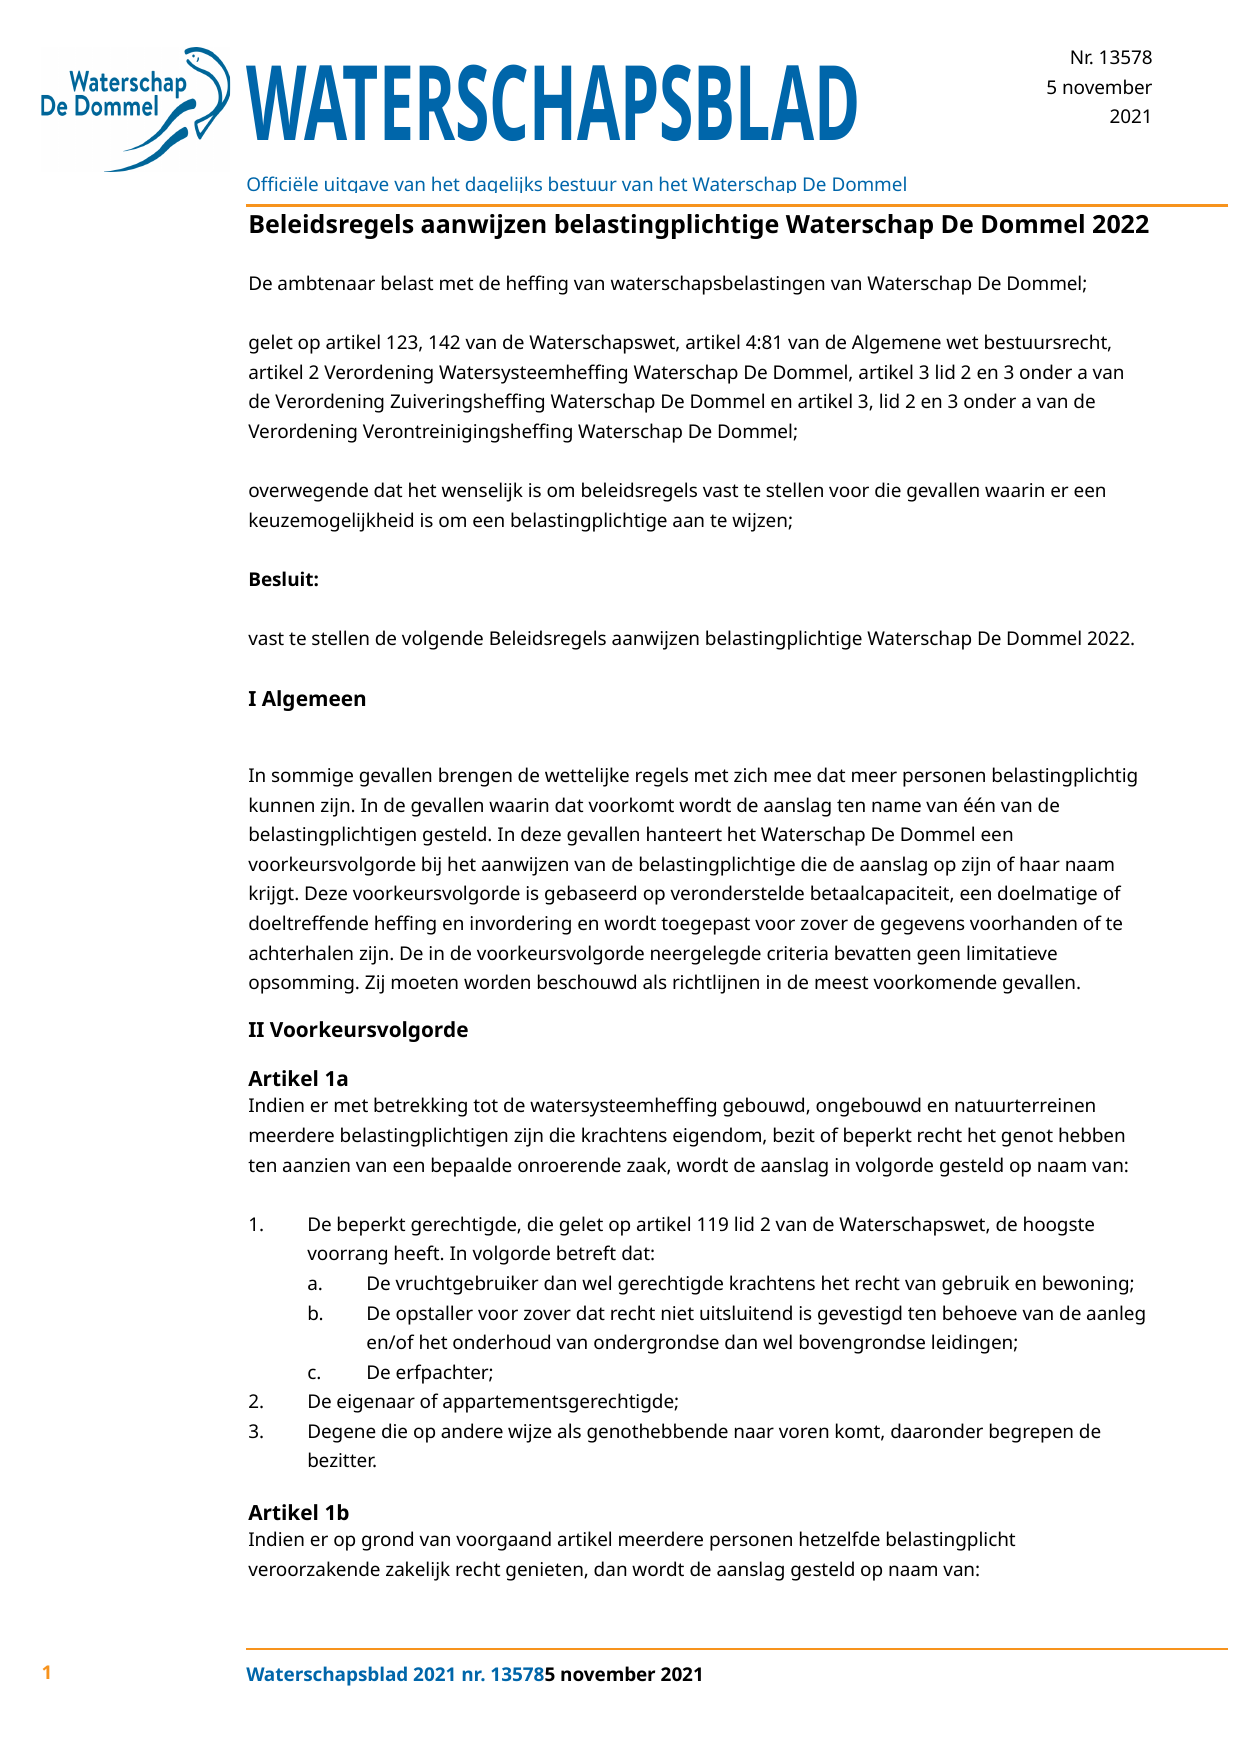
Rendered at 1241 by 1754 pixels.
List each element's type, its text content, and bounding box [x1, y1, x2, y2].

list De vruchtgebruiker dan wel gerechtigde krachtens het recht van gebruik en bewoning; [307, 1270, 1152, 1296]
text Artikel 1a [248, 1064, 1152, 1093]
text Besluit: [248, 566, 1152, 592]
text Indien er op grond van voorgaand artikel meerdere personen hetzelfde belastingplicht veroorzakende zakelijk recht genieten, dan wordt de aanslag gesteld op naam van: [248, 1526, 1152, 1582]
text Beleidsregels aanwijzen belastingplichtige Waterschap De Dommel 2022 [248, 207, 1152, 241]
text gelet op artikel 123, 142 van de Waterschapswet, artikel 4:81 van de Algemene wet bestuursrecht, artikel 2 Verordening Watersysteemheffing Waterschap De Dommel, artikel 3 lid 2 en 3 onder a van de Verordening Zuiveringsheffing Waterschap De Dommel en artikel 3, lid 2 en 3 onder a van de Verordening Verontreinigingsheffing Waterschap De Dommel; [248, 329, 1152, 444]
picture [204, 47, 231, 76]
picture [198, 118, 210, 131]
text De ambtenaar belast met de heffing van waterschapsbelastingen van Waterschap De Dommel; [248, 270, 1152, 296]
text II Voorkeursvolgorde [248, 1015, 1152, 1043]
list De opstaller voor zover dat recht niet uitsluitend is gevestigd ten behoeve van de aanleg en/of het onderhoud van ondergrondse dan wel bovengrondse leidingen; [307, 1300, 1152, 1355]
text In sommige gevallen brengen de wettelijke regels met zich mee dat meer personen belastingplichtig kunnen zijn. In de gevallen waarin dat voorkomt wordt de aanslag ten name van één van de belastingplichtigen gesteld. In deze gevallen hanteert het Waterschap De Dommel een voorkeursvolgorde bij het aanwijzen van de belastingplichtige die de aanslag op zijn of haar naam krijgt. Deze voorkeursvolgorde is gebaseerd op veronderstelde betaalcapaciteit, een doelmatige of doeltreffende heffing en invordering en wordt toegepast voor zover de gegevens voorhanden of te achterhalen zijn. De in de voorkeursvolgorde neergelegde criteria bevatten geen limitatieve opsomming. Zij moeten worden beschouwd als richtlijnen in de meest voorkomende gevallen. [248, 762, 1152, 995]
list Degene die op andere wijze als genothebbende naar voren komt, daaronder begrepen de bezitter. [248, 1418, 1152, 1473]
text overwegende dat het wenselijk is om beleidsregels vast te stellen voor die gevallen waarin er een keuzemogelijkheid is om een belastingplichtige aan te wijzen; [248, 477, 1152, 533]
text vast te stellen de volgende Beleidsregels aanwijzen belastingplichtige Waterschap De Dommel 2022. [248, 625, 1152, 651]
picture [41, 47, 231, 172]
list De erfpachter; [307, 1359, 1152, 1384]
text Artikel 1b [248, 1498, 1152, 1526]
text Indien er met betrekking tot de watersysteemheffing gebouwd, ongebouwd en natuurterreinen meerdere belastingplichtigen zijn die krachtens eigendom, bezit of beperkt recht het genot hebben ten aanzien van een bepaalde onroerende zaak, wordt de aanslag in volgorde gesteld op naam van: [248, 1093, 1152, 1177]
picture [45, 99, 51, 111]
list De eigenaar of appartementsgerechtigde; [248, 1388, 1152, 1414]
list De beperkt gerechtigde, die gelet op artikel 119 lid 2 van de Waterschapswet, de hoogste voorrang heeft. In volgorde betreft dat: [248, 1211, 1152, 1266]
text I Algemeen [248, 684, 1152, 713]
